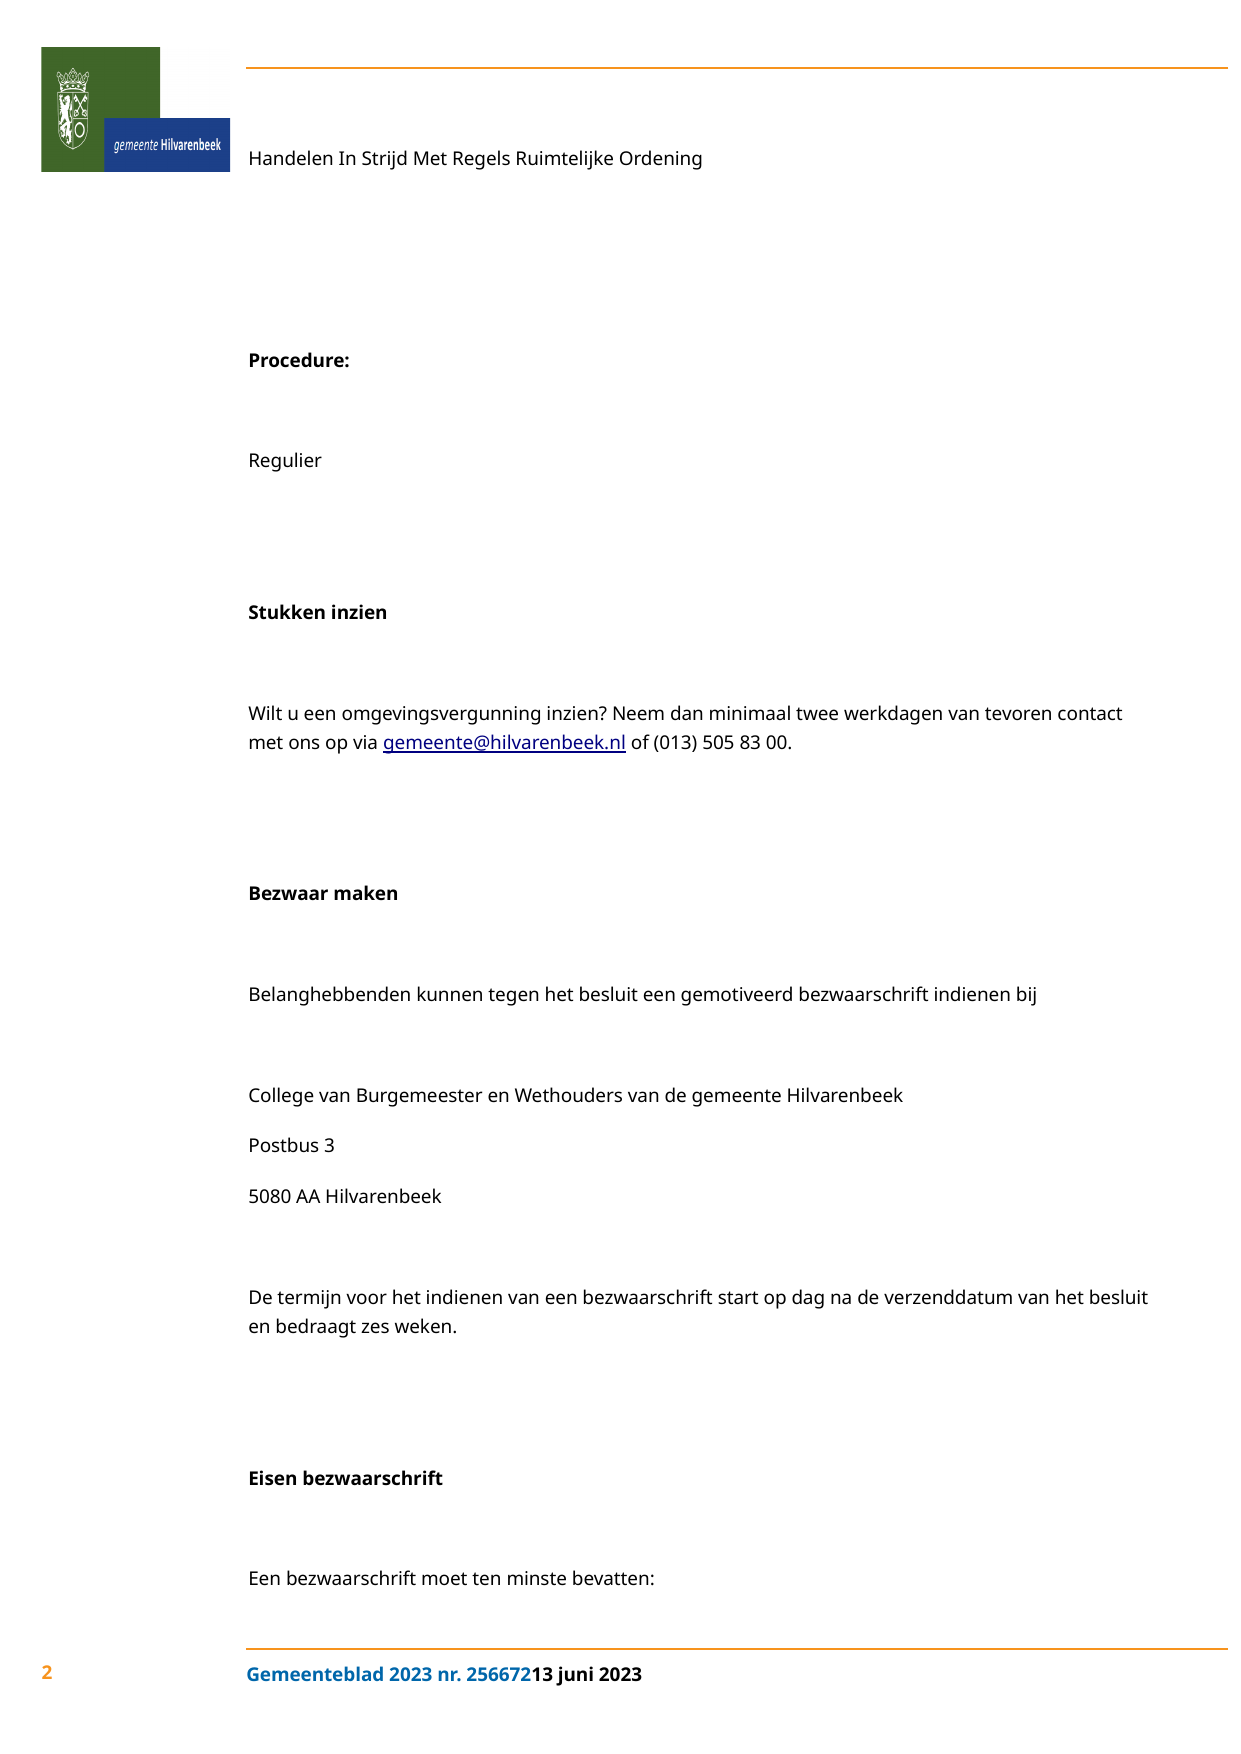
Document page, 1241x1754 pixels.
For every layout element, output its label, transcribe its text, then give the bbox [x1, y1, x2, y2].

picture [41, 47, 231, 172]
text Handelen In Strijd Met Regels Ruimtelijke Ordening [248, 145, 1152, 171]
text Procedure: [248, 347, 1152, 373]
text 5080 AA Hilvarenbeek [248, 1183, 1152, 1209]
text Bezwaar maken [248, 881, 1152, 906]
text Belanghebbenden kunnen tegen het besluit een gemotiveerd bezwaarschrift indienen bij [248, 981, 1152, 1007]
text Een bezwaarschrift moet ten minste bevatten: [248, 1566, 1152, 1591]
text Regulier [248, 448, 1152, 473]
text Eisen bezwaarschrift [248, 1465, 1152, 1491]
text Wilt u een omgevingsvergunning inzien? Neem dan minimaal twee werkdagen van tevoren contact met ons op via gemeente@hilvarenbeek.nl of (013) 505 83 00. [248, 700, 1152, 755]
text Stukken inzien [248, 599, 1152, 625]
text Postbus 3 [248, 1133, 1152, 1158]
text De termijn voor het indienen van een bezwaarschrift start op dag na de verzenddatum van het besluit en bedraagt zes weken. [248, 1284, 1152, 1339]
text College van Burgemeester en Wethouders van de gemeente Hilvarenbeek [248, 1082, 1152, 1108]
